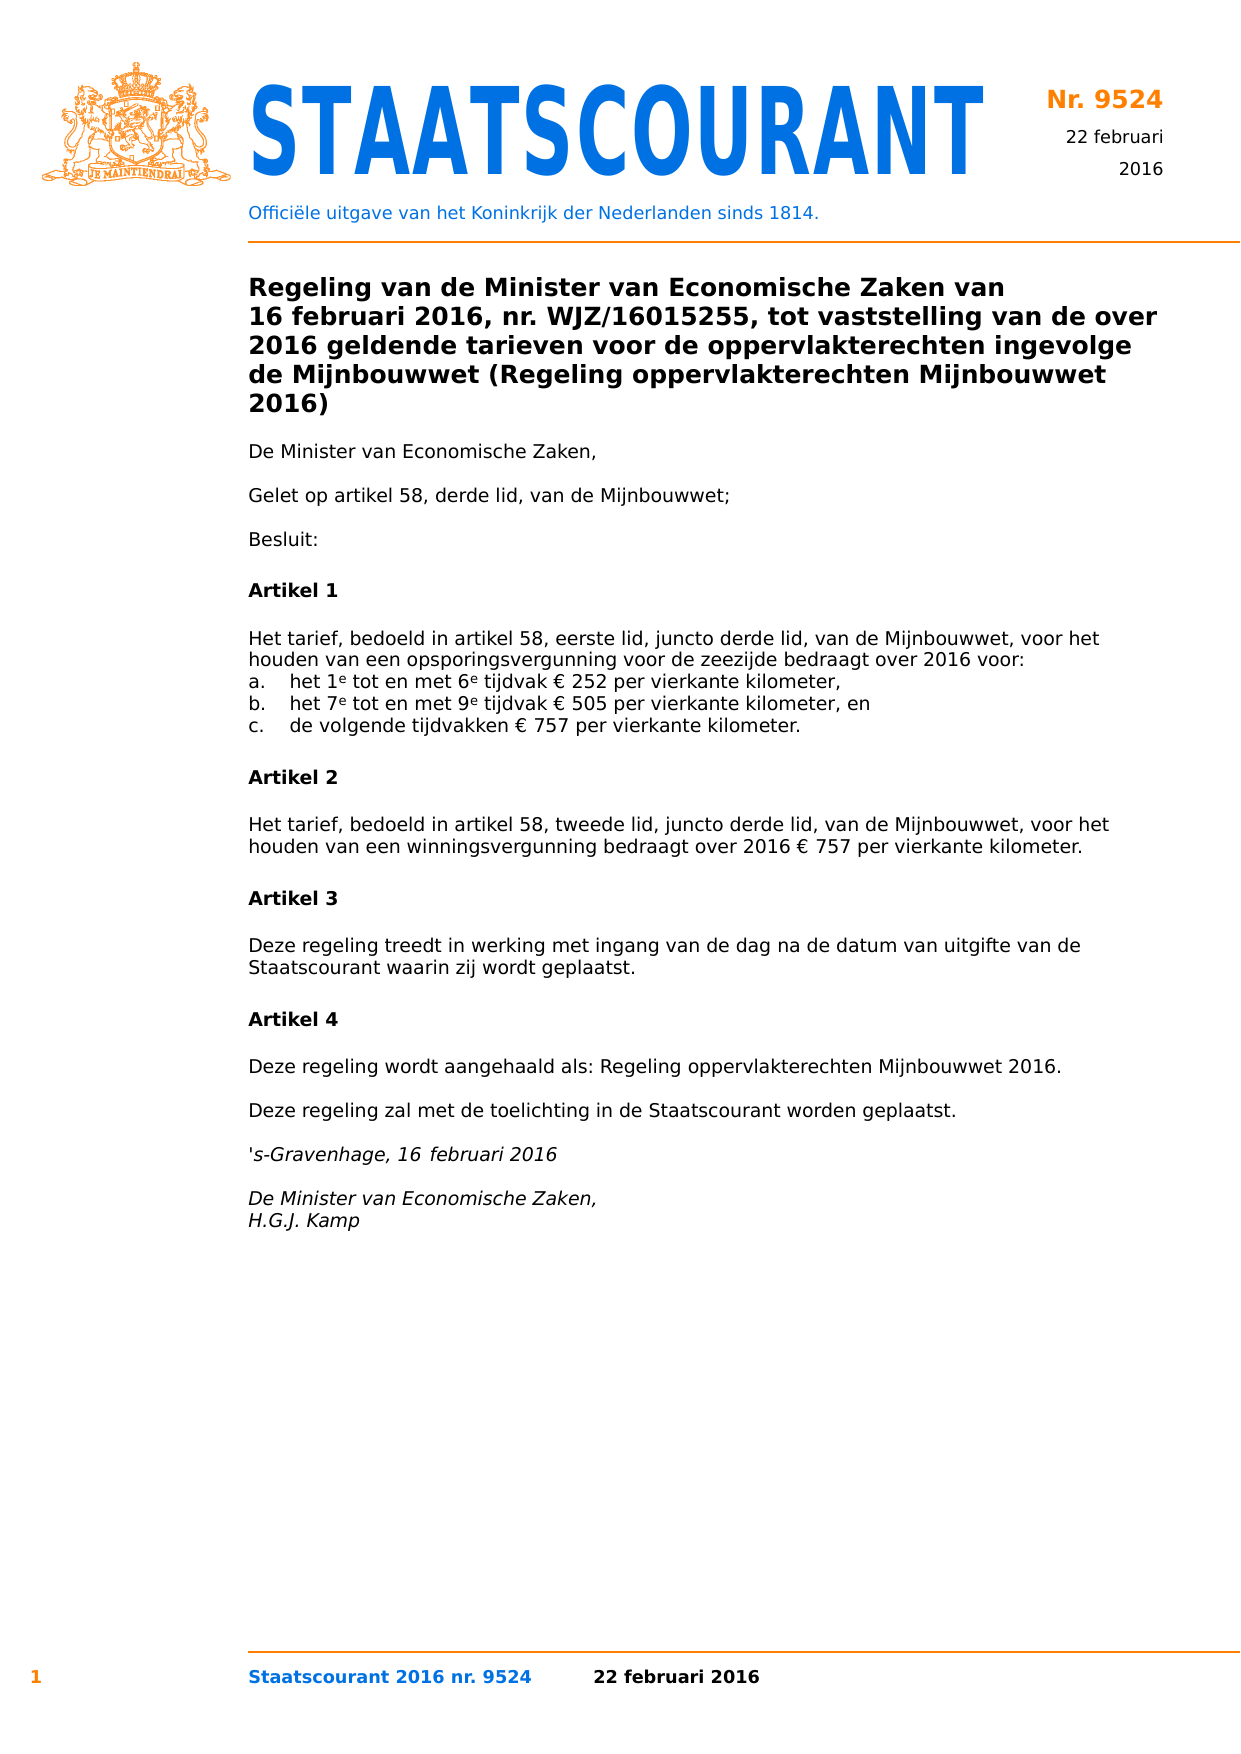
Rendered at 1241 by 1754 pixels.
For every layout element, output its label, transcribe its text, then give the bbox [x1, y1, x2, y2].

picture [41, 62, 231, 186]
table_cell Officiële uitgave van het Koninkrijk der Nederlanden sinds 1814. [248, 203, 1240, 241]
subtitle Artikel 2 [248, 767, 1163, 789]
text De Minister van Economische Zaken, [248, 441, 1163, 463]
text Het tarief, bedoeld in artikel 58, tweede lid, juncto derde lid, van de Mijnbouwwet, voor het houden van een winningsvergunning bedraagt over 2016 € 757 per vierkante kilometer. [248, 814, 1163, 858]
text Gelet op artikel 58, derde lid, van de Mijnbouwwet; [248, 484, 1163, 507]
text Besluit: [248, 528, 1163, 550]
table_header STAATSCOURANT [248, 62, 998, 203]
subtitle Regeling van de Minister van Economische Zaken van 16 februari 2016, nr. WJZ/16015255, tot vaststelling van de over 2016 geldende tarieven voor de oppervlakterechten ingevolge de Mijnbouwwet (Regeling oppervlakterechten Mijnbouwwet 2016) [248, 273, 1163, 419]
table_cell 22 februari [998, 121, 1240, 153]
text c. de volgende tijdvakken € 757 per vierkante kilometer. [248, 715, 1163, 737]
table_header Nr. 9524 [998, 62, 1240, 121]
subtitle Artikel 1 [248, 580, 1163, 602]
text Het tarief, bedoeld in artikel 58, eerste lid, juncto derde lid, van de Mijnbouwwet, voor het houden van een opsporingsvergunning voor de zeezijde bedraagt over 2016 voor: [248, 627, 1163, 671]
text 's-Gravenhage, 16 februari 2016 [248, 1144, 1163, 1166]
table_header [25, 62, 248, 241]
subtitle Artikel 4 [248, 1009, 1163, 1031]
text Deze regeling zal met de toelichting in de Staatscourant worden geplaatst. [248, 1100, 1163, 1122]
subtitle Artikel 3 [248, 888, 1163, 910]
text De Minister van Economische Zaken, H.G.J. Kamp [248, 1188, 1163, 1232]
text Deze regeling treedt in werking met ingang van de dag na de datum van uitgifte van de Staatscourant waarin zij wordt geplaatst. [248, 935, 1163, 979]
table_cell 2016 [998, 153, 1240, 203]
text b. het 7e tot en met 9e tijdvak € 505 per vierkante kilometer, en [248, 693, 1163, 715]
text a. het 1e tot en met 6e tijdvak € 252 per vierkante kilometer, [248, 671, 1163, 693]
text Deze regeling wordt aangehaald als: Regeling oppervlakterechten Mijnbouwwet 2016. [248, 1056, 1163, 1078]
